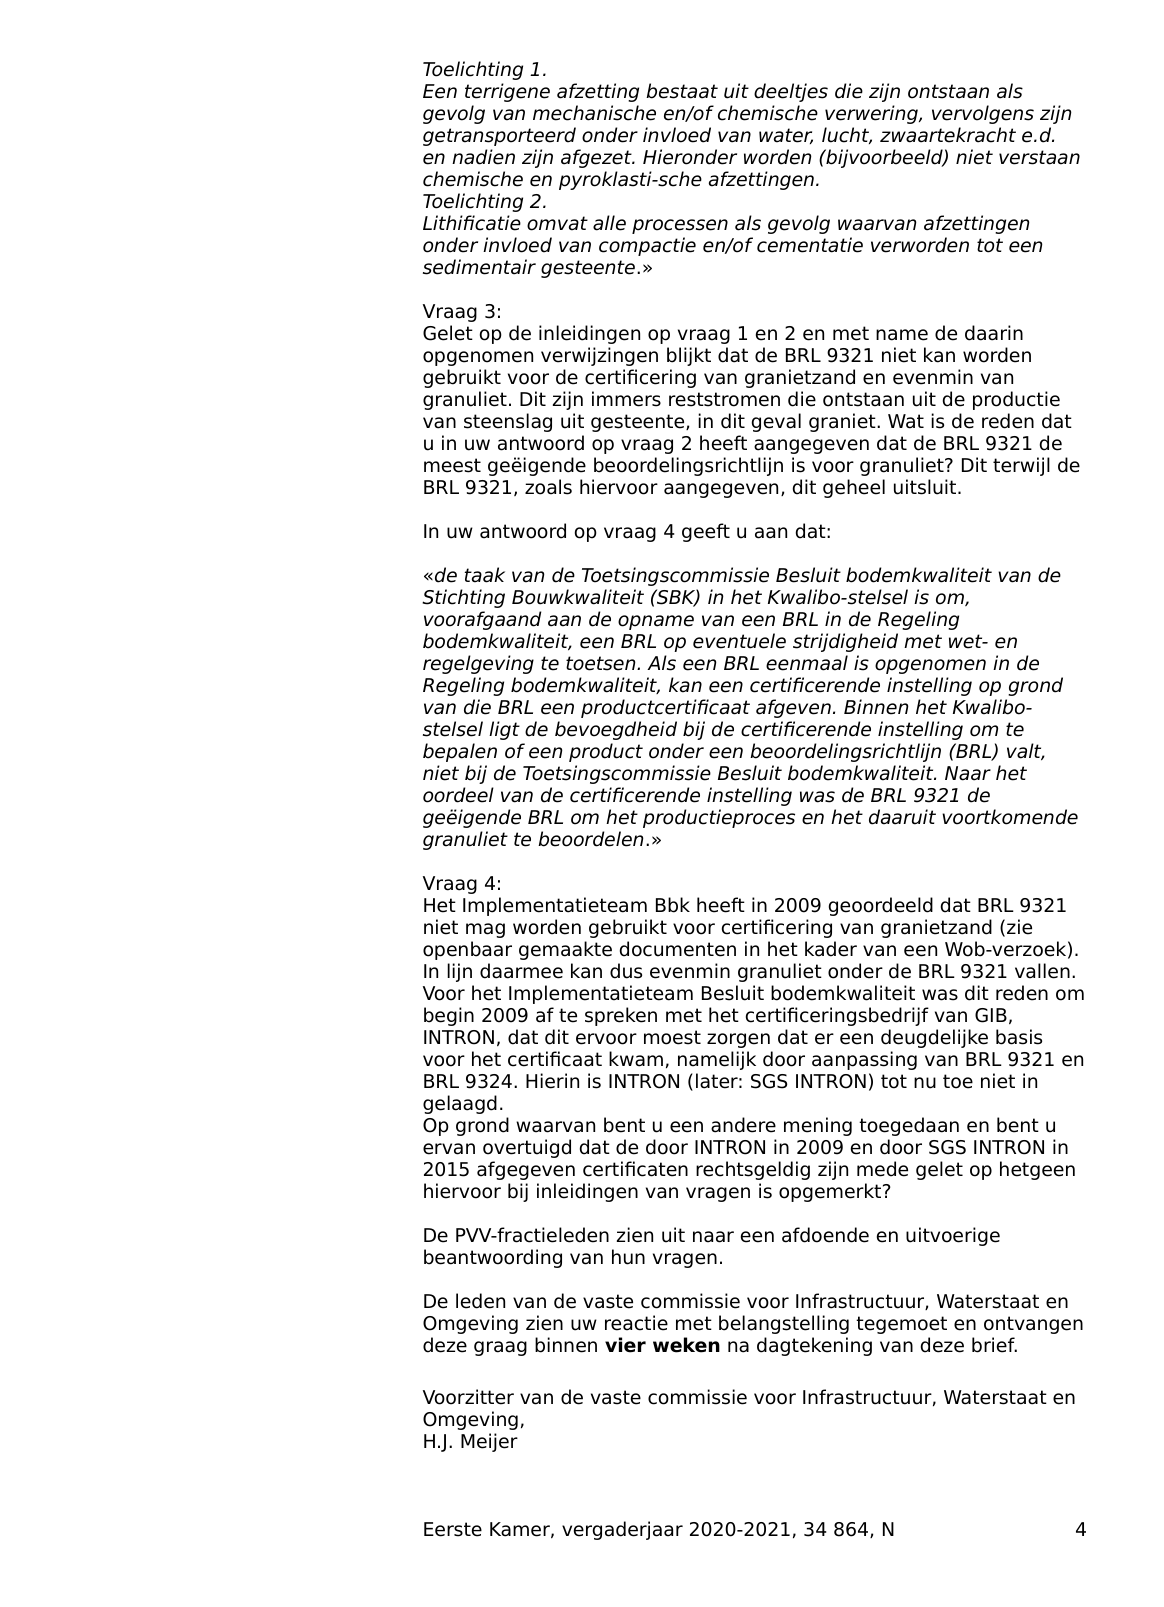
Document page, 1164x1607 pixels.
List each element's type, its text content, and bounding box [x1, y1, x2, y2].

text Het Implementatieteam Bbk heeft in 2009 geoordeeld dat BRL 9321 niet mag worden gebruikt voor certificering van granietzand (zie openbaar gemaakte documenten in het kader van een Wob-verzoek). In lijn daarmee kan dus evenmin granuliet onder de BRL 9321 vallen. Voor het Implementatieteam Besluit bodemkwaliteit was dit reden om begin 2009 af te spreken met het certificeringsbedrijf van GIB, INTRON, dat dit ervoor moest zorgen dat er een deugdelijke basis voor het certificaat kwam, namelijk door aanpassing van BRL 9321 en BRL 9324. Hierin is INTRON (later: SGS INTRON) tot nu toe niet in gelaagd. [422, 895, 1087, 1115]
text Toelichting 2. [422, 191, 1087, 213]
text Vraag 4: [422, 873, 1087, 895]
text De leden van de vaste commissie voor Infrastructuur, Waterstaat en Omgeving zien uw reactie met belangstelling tegemoet en ontvangen deze graag binnen vier weken na dagtekening van deze brief. [422, 1291, 1087, 1357]
text «de taak van de Toetsingscommissie Besluit bodemkwaliteit van de Stichting Bouwkwaliteit (SBK) in het Kwalibo-stelsel is om, voorafgaand aan de opname van een BRL in de Regeling bodemkwaliteit, een BRL op eventuele strijdigheid met wet- en regelgeving te toetsen. Als een BRL eenmaal is opgenomen in de Regeling bodemkwaliteit, kan een certificerende instelling op grond van die BRL een productcertificaat afgeven. Binnen het Kwalibo-stelsel ligt de bevoegdheid bij de certificerende instelling om te bepalen of een product onder een beoordelingsrichtlijn (BRL) valt, niet bij de Toetsingscommissie Besluit bodemkwaliteit. Naar het oordeel van de certificerende instelling was de BRL 9321 de geëigende BRL om het productieproces en het daaruit voortkomende granuliet te beoordelen.» [422, 565, 1087, 851]
text Lithificatie omvat alle processen als gevolg waarvan afzettingen onder invloed van compactie en/of cementatie verworden tot een sedimentair gesteente.» [422, 213, 1087, 279]
text Gelet op de inleidingen op vraag 1 en 2 en met name de daarin opgenomen verwijzingen blijkt dat de BRL 9321 niet kan worden gebruikt voor de certificering van granietzand en evenmin van granuliet. Dit zijn immers reststromen die ontstaan uit de productie van steenslag uit gesteente, in dit geval graniet. Wat is de reden dat u in uw antwoord op vraag 2 heeft aangegeven dat de BRL 9321 de meest geëigende beoordelingsrichtlijn is voor granuliet? Dit terwijl de BRL 9321, zoals hiervoor aangegeven, dit geheel uitsluit. [422, 323, 1087, 499]
text Op grond waarvan bent u een andere mening toegedaan en bent u ervan overtuigd dat de door INTRON in 2009 en door SGS INTRON in 2015 afgegeven certificaten rechtsgeldig zijn mede gelet op hetgeen hiervoor bij inleidingen van vragen is opgemerkt? [422, 1115, 1087, 1203]
text De PVV-fractieleden zien uit naar een afdoende en uitvoerige beantwoording van hun vragen. [422, 1225, 1087, 1269]
text Een terrigene afzetting bestaat uit deeltjes die zijn ontstaan als gevolg van mechanische en/of chemische verwering, vervolgens zijn getransporteerd onder invloed van water, lucht, zwaartekracht e.d. en nadien zijn afgezet. Hieronder worden (bijvoorbeeld) niet verstaan chemische en pyroklasti-sche afzettingen. [422, 81, 1087, 191]
text Voorzitter van de vaste commissie voor Infrastructuur, Waterstaat en Omgeving, H.J. Meijer [422, 1387, 1087, 1453]
text Vraag 3: [422, 301, 1087, 323]
text In uw antwoord op vraag 4 geeft u aan dat: [422, 521, 1087, 543]
text Toelichting 1. [422, 59, 1087, 81]
